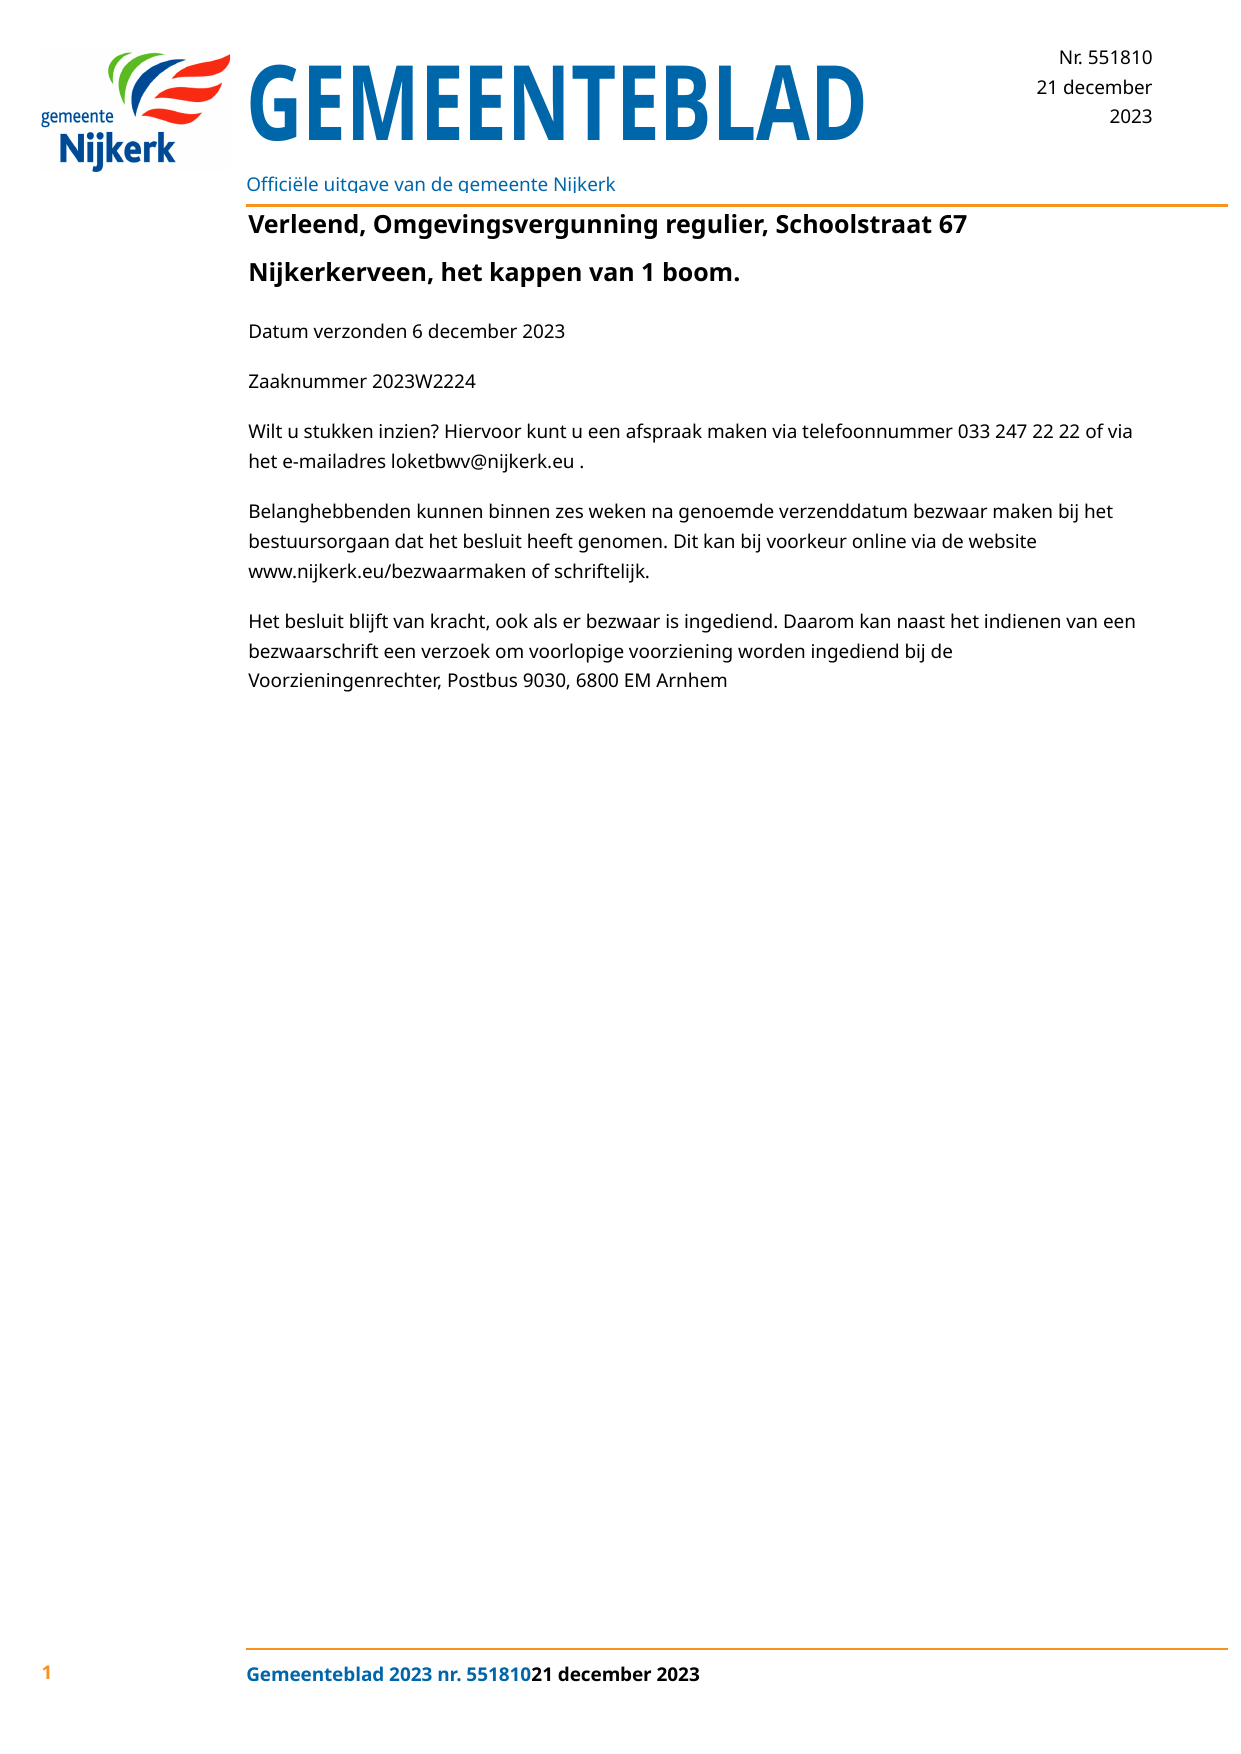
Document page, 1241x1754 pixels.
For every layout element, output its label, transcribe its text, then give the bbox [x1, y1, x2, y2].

text Het besluit blijft van kracht, ook als er bezwaar is ingediend. Daarom kan naast het indienen van een bezwaarschrift een verzoek om voorlopige voorziening worden ingediend bij de Voorzieningenrechter, Postbus 9030, 6800 EM Arnhem [248, 608, 1152, 693]
text Wilt u stukken inzien? Hiervoor kunt u een afspraak maken via telefoonnummer 033 247 22 22 of via het e-mailadres loketbwv@nijkerk.eu . [248, 419, 1152, 474]
text Zaaknummer 2023W2224 [248, 368, 1152, 394]
text Datum verzonden 6 december 2023 [248, 318, 1152, 344]
picture [41, 47, 231, 172]
text Belanghebbenden kunnen binnen zes weken na genoemde verzenddatum bezwaar maken bij het bestuursorgaan dat het besluit heeft genomen. Dit kan bij voorkeur online via de website www.nijkerk.eu/bezwaarmaken of schriftelijk. [248, 499, 1152, 584]
text Verleend, Omgevingsvergunning regulier, Schoolstraat 67 Nijkerkerveen, het kappen van 1 boom. [248, 207, 1152, 288]
